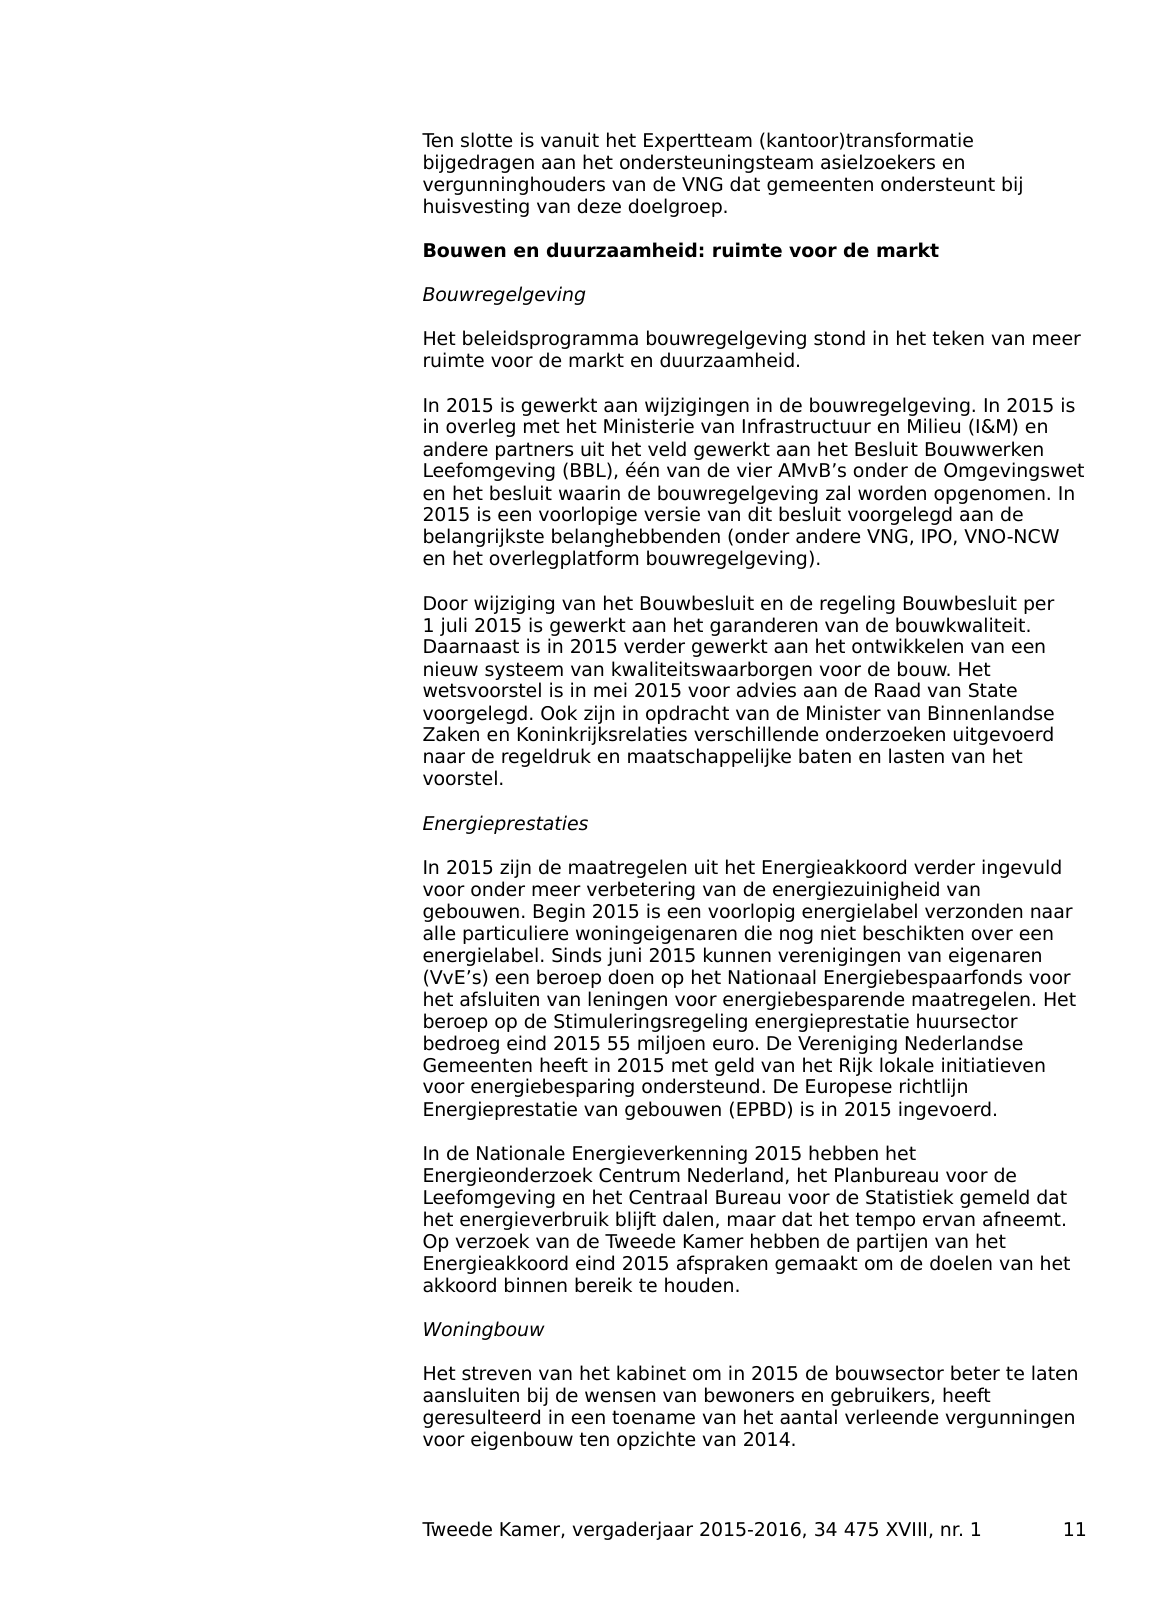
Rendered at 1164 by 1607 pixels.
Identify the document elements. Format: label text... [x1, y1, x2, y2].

text In de Nationale Energieverkenning 2015 hebben het Energieonderzoek Centrum Nederland, het Planbureau voor de Leefomgeving en het Centraal Bureau voor de Statistiek gemeld dat het energieverbruik blijft dalen, maar dat het tempo ervan afneemt. Op verzoek van de Tweede Kamer hebben de partijen van het Energieakkoord eind 2015 afspraken gemaakt om de doelen van het akkoord binnen bereik te houden. [422, 1143, 1087, 1296]
text Het streven van het kabinet om in 2015 de bouwsector beter te laten aansluiten bij de wensen van bewoners en gebruikers, heeft geresulteerd in een toename van het aantal verleende vergunningen voor eigenbouw ten opzichte van 2014. [422, 1363, 1087, 1451]
text Ten slotte is vanuit het Expertteam (kantoor)transformatie bijgedragen aan het ondersteuningsteam asielzoekers en vergunninghouders van de VNG dat gemeenten ondersteunt bij huisvesting van deze doelgroep. [422, 130, 1087, 218]
text In 2015 zijn de maatregelen uit het Energieakkoord verder ingevuld voor onder meer verbetering van de energiezuinigheid van gebouwen. Begin 2015 is een voorlopig energielabel verzonden naar alle particuliere woningeigenaren die nog niet beschikten over een energielabel. Sinds juni 2015 kunnen verenigingen van eigenaren (VvE’s) een beroep doen op het Nationaal Energiebespaarfonds voor het afsluiten van leningen voor energiebesparende maatregelen. Het beroep op de Stimuleringsregeling energieprestatie huursector bedroeg eind 2015 55 miljoen euro. De Vereniging Nederlandse Gemeenten heeft in 2015 met geld van het Rijk lokale initiatieven voor energiebesparing ondersteund. De Europese richtlijn Energieprestatie van gebouwen (EPBD) is in 2015 ingevoerd. [422, 857, 1087, 1120]
text Door wijziging van het Bouwbesluit en de regeling Bouwbesluit per 1 juli 2015 is gewerkt aan het garanderen van de bouwkwaliteit. Daarnaast is in 2015 verder gewerkt aan het ontwikkelen van een nieuw systeem van kwaliteitswaarborgen voor de bouw. Het wetsvoorstel is in mei 2015 voor advies aan de Raad van State voorgelegd. Ook zijn in opdracht van de Minister van Binnenlandse Zaken en Koninkrijksrelaties verschillende onderzoeken uitgevoerd naar de regeldruk en maatschappelijke baten en lasten van het voorstel. [422, 592, 1087, 790]
text Het beleidsprogramma bouwregelgeving stond in het teken van meer ruimte voor de markt en duurzaamheid. [422, 328, 1087, 372]
text In 2015 is gewerkt aan wijzigingen in de bouwregelgeving. In 2015 is in overleg met het Ministerie van Infrastructuur en Milieu (I&M) en andere partners uit het veld gewerkt aan het Besluit Bouwwerken Leefomgeving (BBL), één van de vier AMvB’s onder de Omgevingswet en het besluit waarin de bouwregelgeving zal worden opgenomen. In 2015 is een voorlopige versie van dit besluit voorgelegd aan de belangrijkste belanghebbenden (onder andere VNG, IPO, VNO-NCW en het overlegplatform bouwregelgeving). [422, 394, 1087, 570]
subtitle Woningbouw [422, 1319, 1087, 1341]
subtitle Bouwen en duurzaamheid: ruimte voor de markt [422, 240, 1087, 262]
subtitle Energieprestaties [422, 812, 1087, 834]
subtitle Bouwregelgeving [422, 284, 1087, 306]
